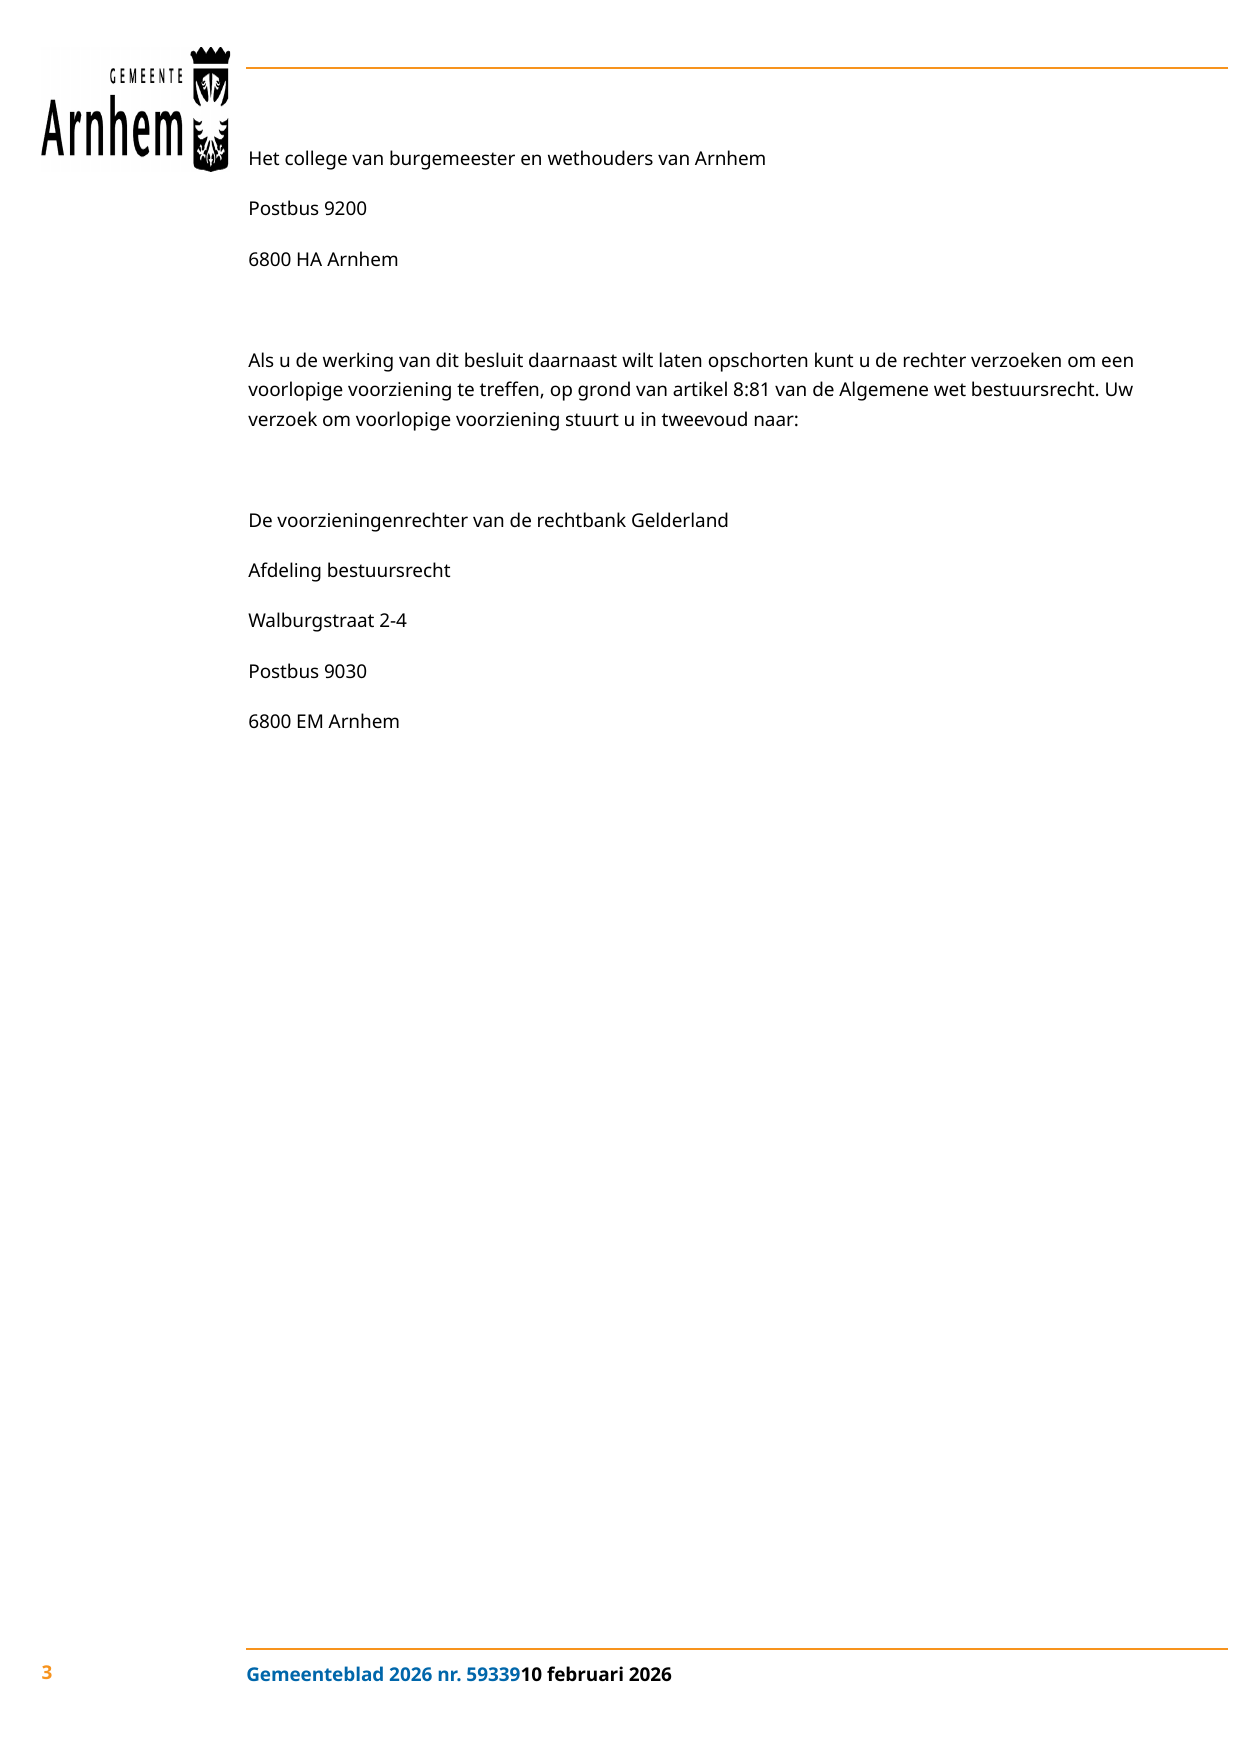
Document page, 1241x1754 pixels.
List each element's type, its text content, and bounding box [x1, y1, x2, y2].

text 6800 EM Arnhem [248, 708, 1152, 734]
text 6800 HA Arnhem [248, 246, 1152, 272]
text Postbus 9200 [248, 196, 1152, 221]
text Postbus 9030 [248, 658, 1152, 684]
text Walburgstraat 2-4 [248, 608, 1152, 633]
text De voorzieningenrechter van de rechtbank Gelderland [248, 507, 1152, 533]
text Het college van burgemeester en wethouders van Arnhem [248, 145, 1152, 171]
text Als u de werking van dit besluit daarnaast wilt laten opschorten kunt u de rechter verzoeken om een voorlopige voorziening te treffen, op grond van artikel 8:81 van de Algemene wet bestuursrecht. Uw verzoek om voorlopige voorziening stuurt u in tweevoud naar: [248, 347, 1152, 432]
picture [41, 47, 231, 172]
text Afdeling bestuursrecht [248, 557, 1152, 583]
